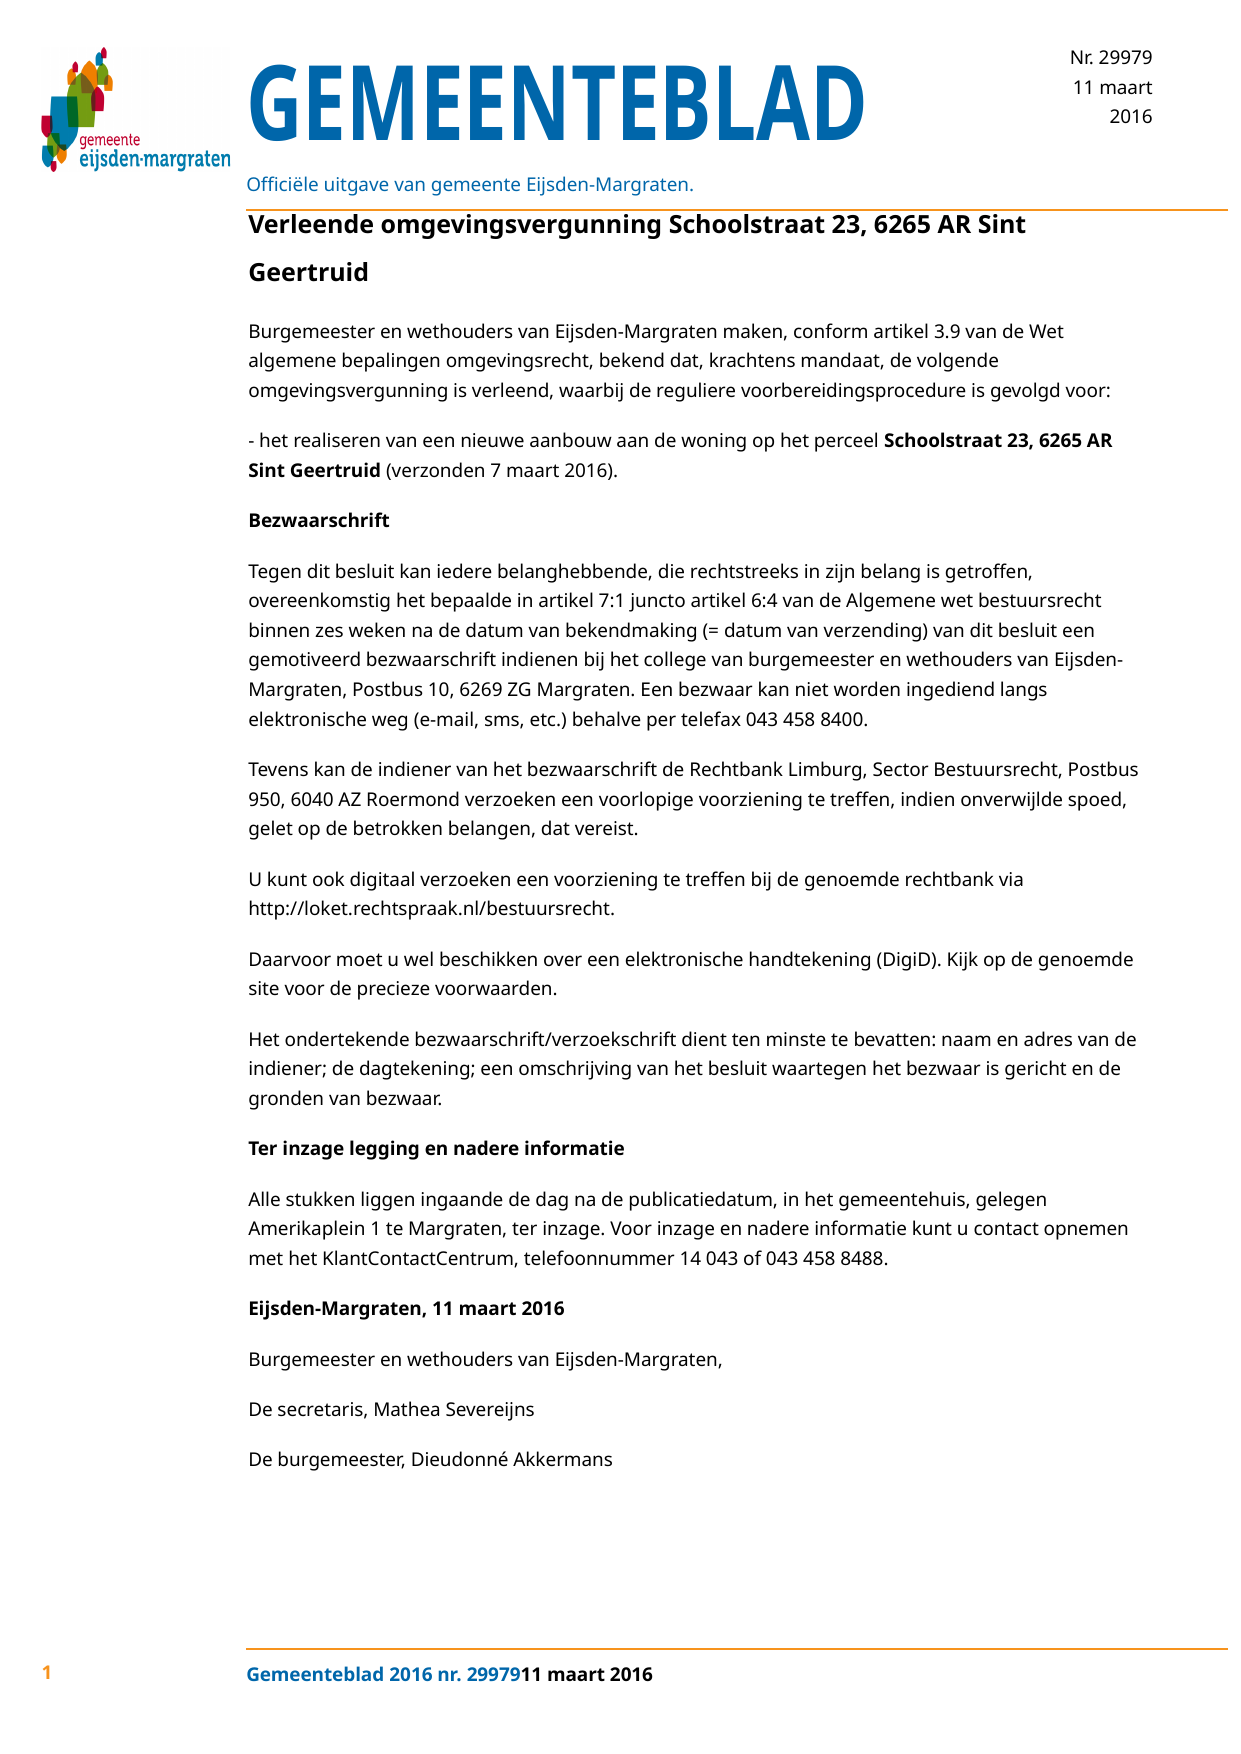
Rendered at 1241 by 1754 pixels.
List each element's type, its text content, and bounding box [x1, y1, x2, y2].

text Burgemeester en wethouders van Eijsden-Margraten maken, conform artikel 3.9 van de Wet algemene bepalingen omgevingsrecht, bekend dat, krachtens mandaat, de volgende omgevingsvergunning is verleend, waarbij de reguliere voorbereidingsprocedure is gevolgd voor: [248, 318, 1152, 403]
text Het ondertekende bezwaarschrift/verzoekschrift dient ten minste te bevatten: naam en adres van de indiener; de dagtekening; een omschrijving van het besluit waartegen het bezwaar is gericht en de gronden van bezwaar. [248, 1026, 1152, 1111]
picture [41, 47, 231, 172]
text Burgemeester en wethouders van Eijsden-Margraten, [248, 1346, 1152, 1372]
text - het realiseren van een nieuwe aanbouw aan de woning op het perceel Schoolstraat 23, 6265 AR Sint Geertruid (verzonden 7 maart 2016). [248, 427, 1152, 483]
text Alle stukken liggen ingaande de dag na de publicatiedatum, in het gemeentehuis, gelegen Amerikaplein 1 te Margraten, ter inzage. Voor inzage en nadere informatie kunt u contact opnemen met het KlantContactCentrum, telefoonnummer 14 043 of 043 458 8488. [248, 1186, 1152, 1271]
text Bezwaarschrift [248, 507, 1152, 533]
text De secretaris, Mathea Severeijns [248, 1396, 1152, 1422]
text Eijsden-Margraten, 11 maart 2016 [248, 1295, 1152, 1321]
text U kunt ook digitaal verzoeken een voorziening te treffen bij de genoemde rechtbank via http://loket.rechtspraak.nl/bestuursrecht. [248, 866, 1152, 921]
text Tevens kan de indiener van het bezwaarschrift de Rechtbank Limburg, Sector Bestuursrecht, Postbus 950, 6040 AZ Roermond verzoeken een voorlopige voorziening te treffen, indien onverwijlde spoed, gelet op de betrokken belangen, dat vereist. [248, 756, 1152, 841]
text Verleende omgevingsvergunning Schoolstraat 23, 6265 AR Sint Geertruid [248, 211, 1152, 288]
text Daarvoor moet u wel beschikken over een elektronische handtekening (DigiD). Kijk op de genoemde site voor de precieze voorwaarden. [248, 946, 1152, 1001]
text Ter inzage legging en nadere informatie [248, 1135, 1152, 1161]
text Tegen dit besluit kan iedere belanghebbende, die rechtstreeks in zijn belang is getroffen, overeenkomstig het bepaalde in artikel 7:1 juncto artikel 6:4 van de Algemene wet bestuursrecht binnen zes weken na de datum van bekendmaking (= datum van verzending) van dit besluit een gemotiveerd bezwaarschrift indienen bij het college van burgemeester en wethouders van Eijsden-Margraten, Postbus 10, 6269 ZG Margraten. Een bezwaar kan niet worden ingediend langs elektronische weg (e-mail, sms, etc.) behalve per telefax 043 458 8400. [248, 558, 1152, 732]
text De burgemeester, Dieudonné Akkermans [248, 1447, 1152, 1472]
